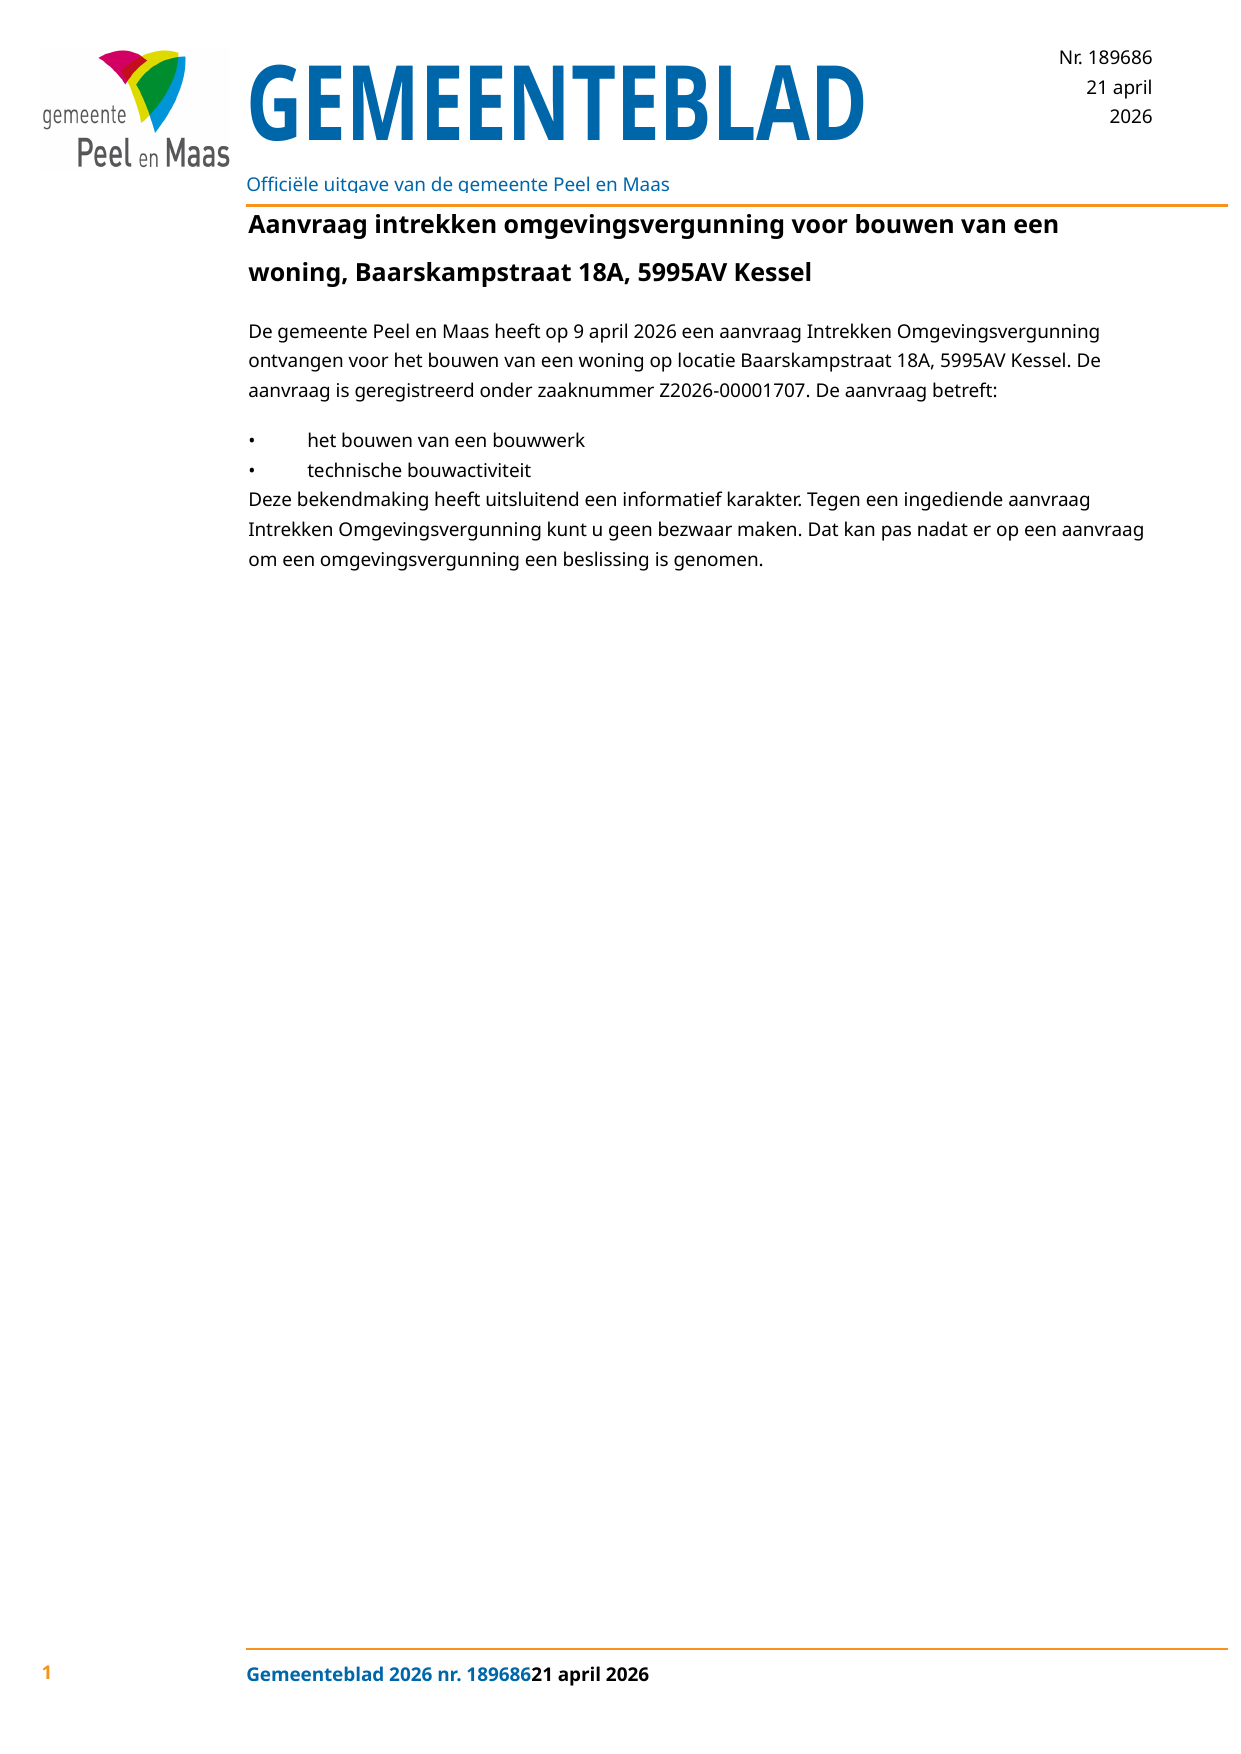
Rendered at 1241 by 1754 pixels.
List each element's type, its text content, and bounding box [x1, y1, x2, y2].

text Deze bekendmaking heeft uitsluitend een informatief karakter. Tegen een ingediende aanvraag Intrekken Omgevingsvergunning kunt u geen bezwaar maken. Dat kan pas nadat er op een aanvraag om een omgevingsvergunning een beslissing is genomen. [248, 487, 1152, 572]
picture [41, 47, 231, 172]
list technische bouwactiviteit [248, 457, 1152, 483]
text De gemeente Peel en Maas heeft op 9 april 2026 een aanvraag Intrekken Omgevingsvergunning ontvangen voor het bouwen van een woning op locatie Baarskampstraat 18A, 5995AV Kessel. De aanvraag is geregistreerd onder zaaknummer Z2026-00001707. De aanvraag betreft: [248, 318, 1152, 403]
list het bouwen van een bouwwerk [248, 427, 1152, 453]
text Aanvraag intrekken omgevingsvergunning voor bouwen van een woning, Baarskampstraat 18A, 5995AV Kessel [248, 207, 1152, 288]
